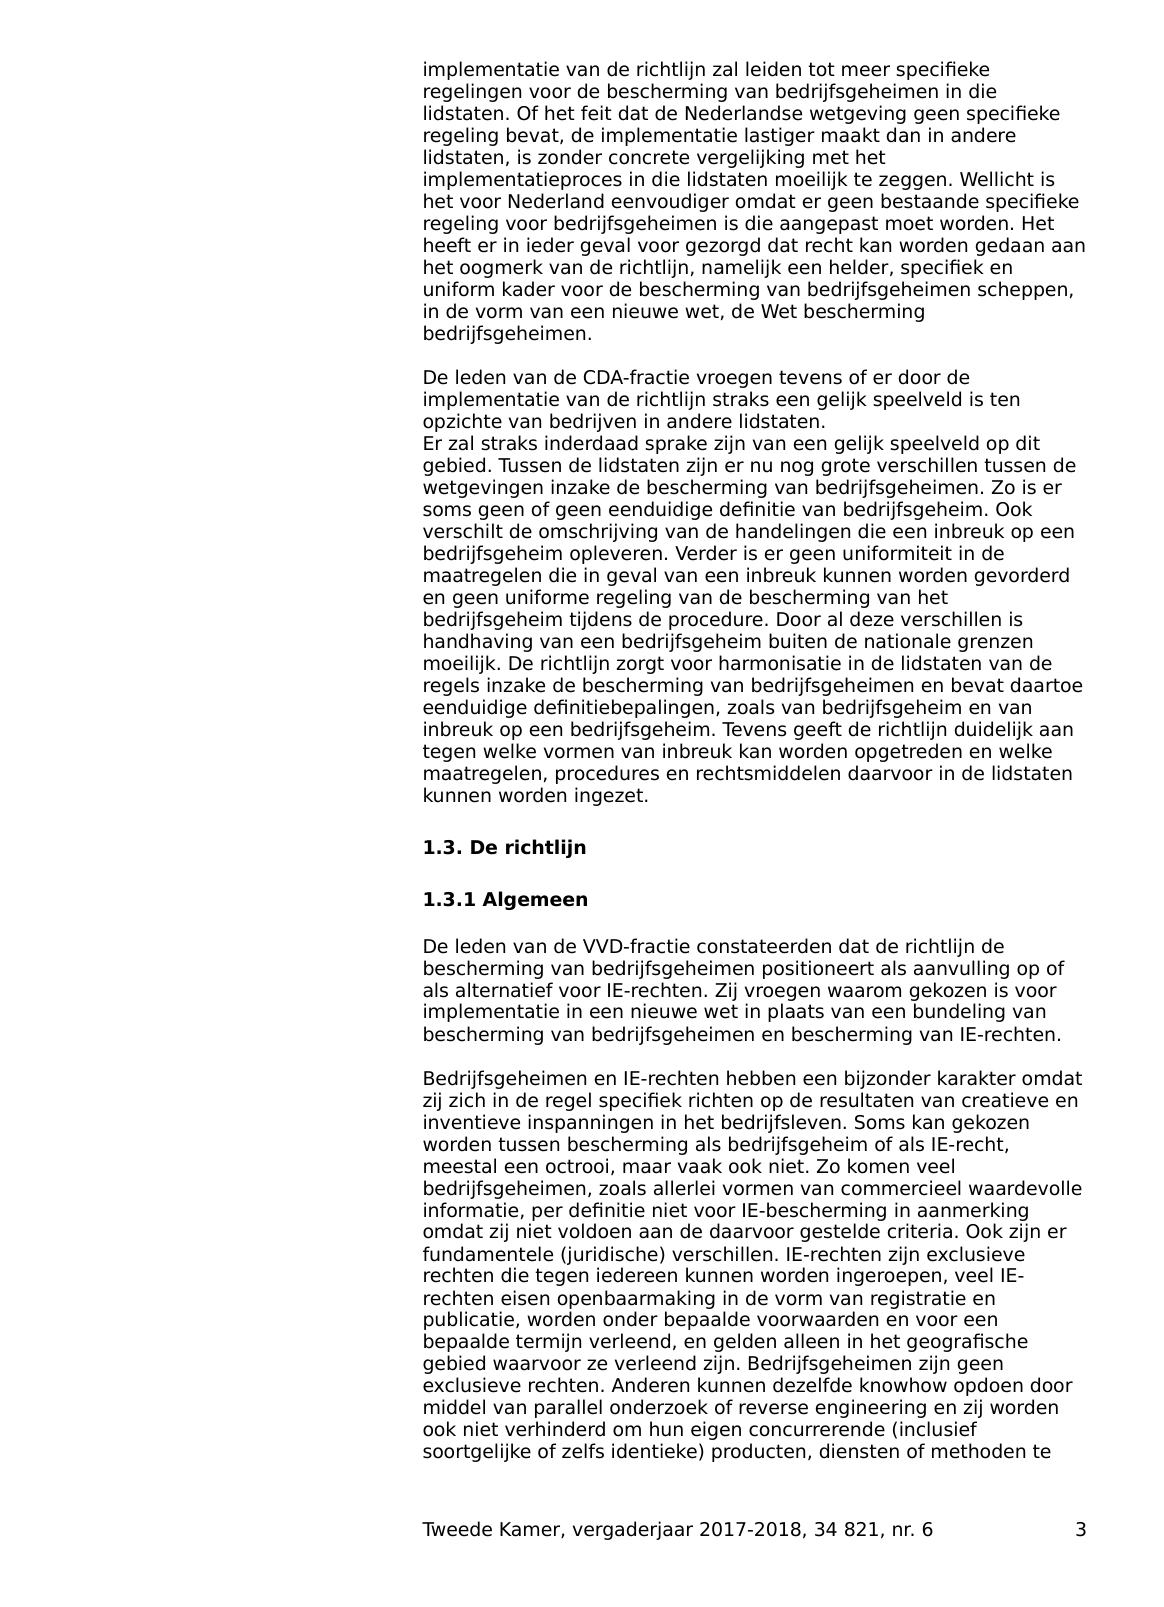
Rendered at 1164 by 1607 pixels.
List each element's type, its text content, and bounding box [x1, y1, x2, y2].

subtitle 1.3.1 Algemeen [422, 888, 1087, 911]
text implementatie van de richtlijn zal leiden tot meer specifieke regelingen voor de bescherming van bedrijfsgeheimen in die lidstaten. Of het feit dat de Nederlandse wetgeving geen specifieke regeling bevat, de implementatie lastiger maakt dan in andere lidstaten, is zonder concrete vergelijking met het implementatieproces in die lidstaten moeilijk te zeggen. Wellicht is het voor Nederland eenvoudiger omdat er geen bestaande specifieke regeling voor bedrijfsgeheimen is die aangepast moet worden. Het heeft er in ieder geval voor gezorgd dat recht kan worden gedaan aan het oogmerk van de richtlijn, namelijk een helder, specifiek en uniform kader voor de bescherming van bedrijfsgeheimen scheppen, in de vorm van een nieuwe wet, de Wet bescherming bedrijfsgeheimen. [422, 59, 1087, 345]
text De leden van de VVD-fractie constateerden dat de richtlijn de bescherming van bedrijfsgeheimen positioneert als aanvulling op of als alternatief voor IE-rechten. Zij vroegen waarom gekozen is voor implementatie in een nieuwe wet in plaats van een bundeling van bescherming van bedrijfsgeheimen en bescherming van IE-rechten. [422, 936, 1087, 1045]
subtitle 1.3. De richtlijn [422, 837, 1087, 858]
text De leden van de CDA-fractie vroegen tevens of er door de implementatie van de richtlijn straks een gelijk speelveld is ten opzichte van bedrijven in andere lidstaten. [422, 367, 1087, 433]
text Er zal straks inderdaad sprake zijn van een gelijk speelveld op dit gebied. Tussen de lidstaten zijn er nu nog grote verschillen tussen de wetgevingen inzake de bescherming van bedrijfsgeheimen. Zo is er soms geen of geen eenduidige definitie van bedrijfsgeheim. Ook verschilt de omschrijving van de handelingen die een inbreuk op een bedrijfsgeheim opleveren. Verder is er geen uniformiteit in de maatregelen die in geval van een inbreuk kunnen worden gevorderd en geen uniforme regeling van de bescherming van het bedrijfsgeheim tijdens de procedure. Door al deze verschillen is handhaving van een bedrijfsgeheim buiten de nationale grenzen moeilijk. De richtlijn zorgt voor harmonisatie in de lidstaten van de regels inzake de bescherming van bedrijfsgeheimen en bevat daartoe eenduidige definitiebepalingen, zoals van bedrijfsgeheim en van inbreuk op een bedrijfsgeheim. Tevens geeft de richtlijn duidelijk aan tegen welke vormen van inbreuk kan worden opgetreden en welke maatregelen, procedures en rechtsmiddelen daarvoor in de lidstaten kunnen worden ingezet. [422, 433, 1087, 807]
text Bedrijfsgeheimen en IE-rechten hebben een bijzonder karakter omdat zij zich in de regel specifiek richten op de resultaten van creatieve en inventieve inspanningen in het bedrijfsleven. Soms kan gekozen worden tussen bescherming als bedrijfsgeheim of als IE-recht, meestal een octrooi, maar vaak ook niet. Zo komen veel bedrijfsgeheimen, zoals allerlei vormen van commercieel waardevolle informatie, per definitie niet voor IE-bescherming in aanmerking omdat zij niet voldoen aan de daarvoor gestelde criteria. Ook zijn er fundamentele (juridische) verschillen. IE-rechten zijn exclusieve rechten die tegen iedereen kunnen worden ingeroepen, veel IE-rechten eisen openbaarmaking in de vorm van registratie en publicatie, worden onder bepaalde voorwaarden en voor een bepaalde termijn verleend, en gelden alleen in het geografische gebied waarvoor ze verleend zijn. Bedrijfsgeheimen zijn geen exclusieve rechten. Anderen kunnen dezelfde knowhow opdoen door middel van parallel onderzoek of reverse engineering en zij worden ook niet verhinderd om hun eigen concurrerende (inclusief soortgelijke of zelfs identieke) producten, diensten of methoden te [422, 1068, 1087, 1463]
